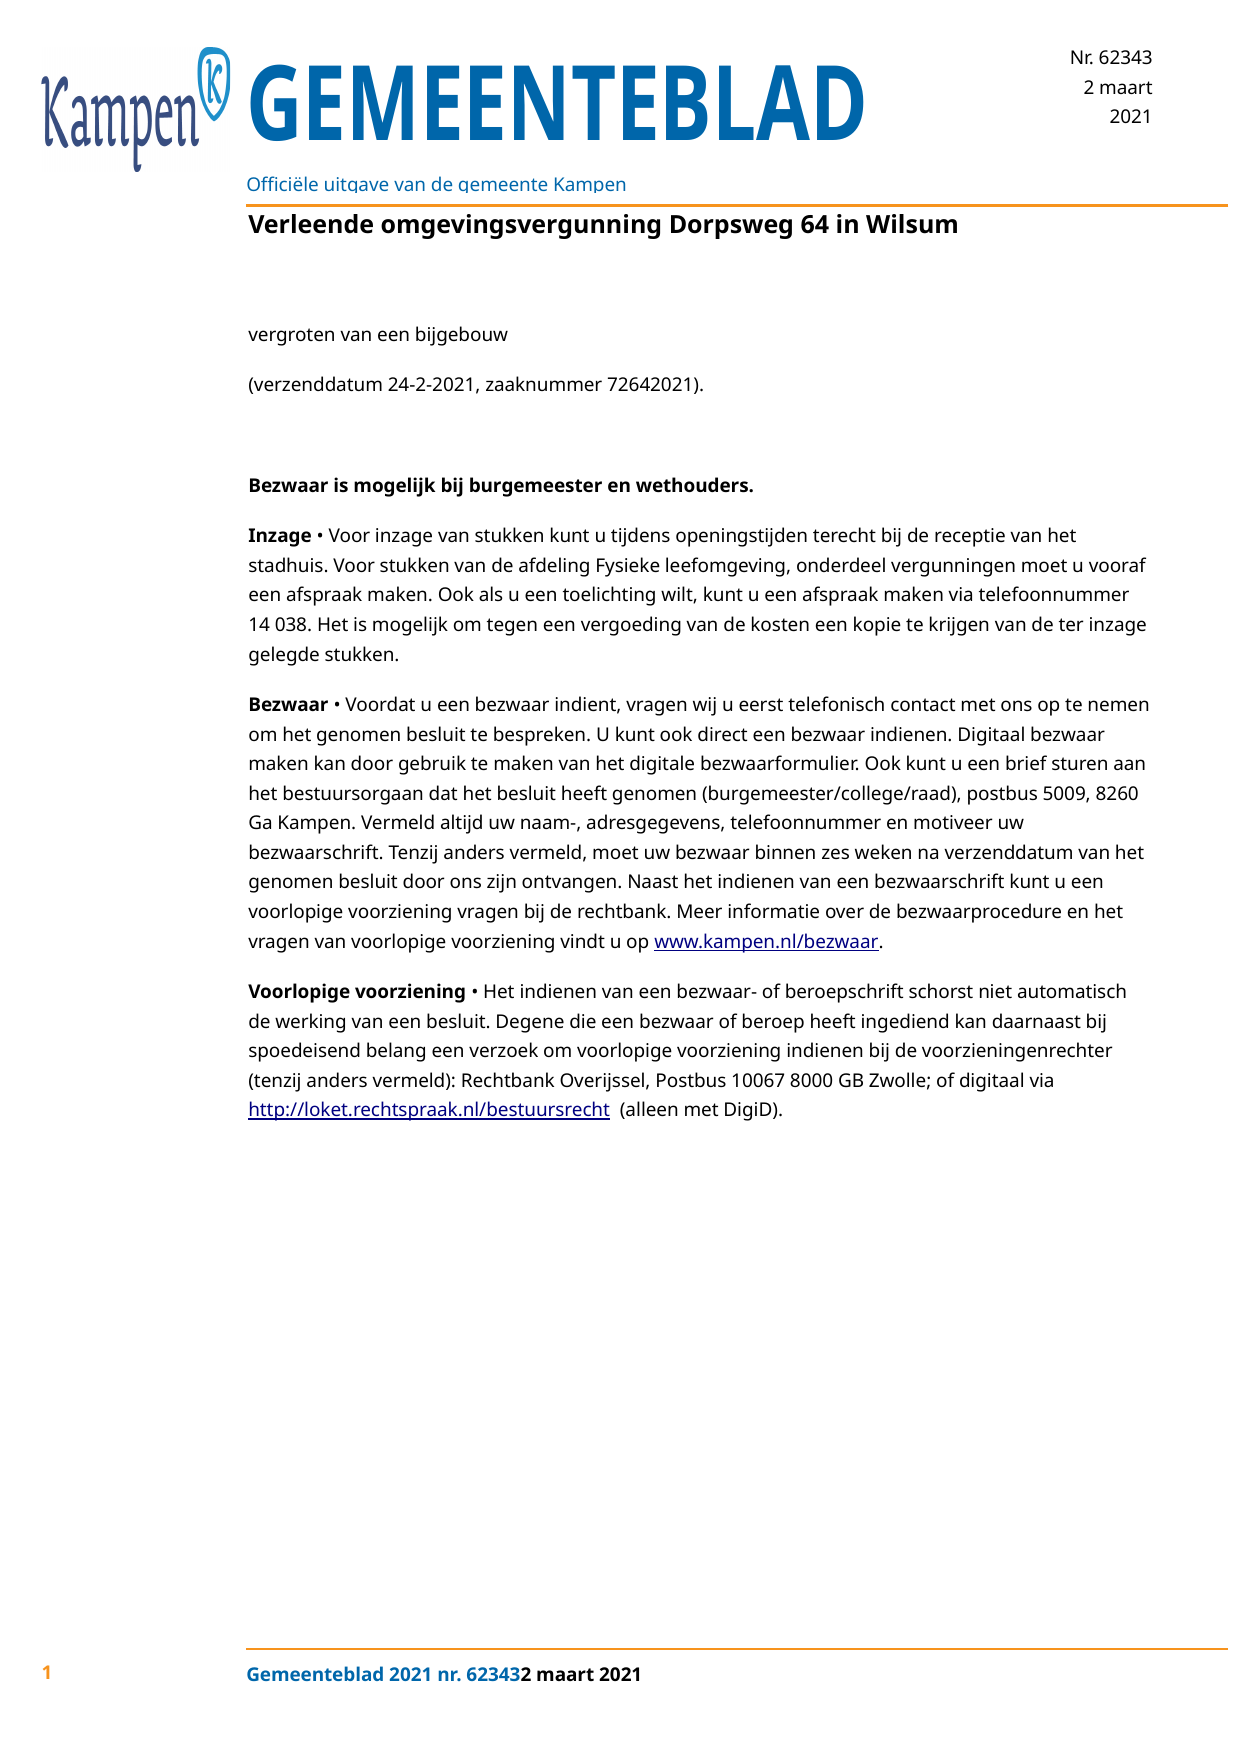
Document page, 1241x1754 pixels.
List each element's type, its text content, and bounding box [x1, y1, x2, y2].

text Bezwaar • Voordat u een bezwaar indient, vragen wij u eerst telefonisch contact met ons op te nemen om het genomen besluit te bespreken. U kunt ook direct een bezwaar indienen. Digitaal bezwaar maken kan door gebruik te maken van het digitale bezwaarformulier. Ook kunt u een brief sturen aan het bestuursorgaan dat het besluit heeft genomen (burgemeester/college/raad), postbus 5009, 8260 Ga Kampen. Vermeld altijd uw naam-, adresgegevens, telefoonnummer en motiveer uw bezwaarschrift. Tenzij anders vermeld, moet uw bezwaar binnen zes weken na verzenddatum van het genomen besluit door ons zijn ontvangen. Naast het indienen van een bezwaarschrift kunt u een voorlopige voorziening vragen bij de rechtbank. Meer informatie over de bezwaarprocedure en het vragen van voorlopige voorziening vindt u op www.kampen.nl/bezwaar. [248, 691, 1152, 953]
picture [41, 47, 231, 172]
text Inzage • Voor inzage van stukken kunt u tijdens openingstijden terecht bij de receptie van het stadhuis. Voor stukken van de afdeling Fysieke leefomgeving, onderdeel vergunningen moet u vooraf een afspraak maken. Ook als u een toelichting wilt, kunt u een afspraak maken via telefoonnummer 14 038. Het is mogelijk om tegen een vergoeding van de kosten een kopie te krijgen van de ter inzage gelegde stukken. [248, 522, 1152, 666]
text Verleende omgevingsvergunning Dorpsweg 64 in Wilsum [248, 207, 1152, 241]
text Voorlopige voorziening • Het indienen van een bezwaar- of beroepschrift schorst niet automatisch de werking van een besluit. Degene die een bezwaar of beroep heeft ingediend kan daarnaast bij spoedeisend belang een verzoek om voorlopige voorziening indienen bij de voorzieningenrechter (tenzij anders vermeld): Rechtbank Overijssel, Postbus 10067 8000 GB Zwolle; of digitaal via http://loket.rechtspraak.nl/bestuursrecht (alleen met DigiD). [248, 978, 1152, 1122]
text (verzenddatum 24-2-2021, zaaknummer 72642021). [248, 371, 1152, 397]
text Bezwaar is mogelijk bij burgemeester en wethouders. [248, 472, 1152, 498]
text vergroten van een bijgebouw [248, 321, 1152, 346]
